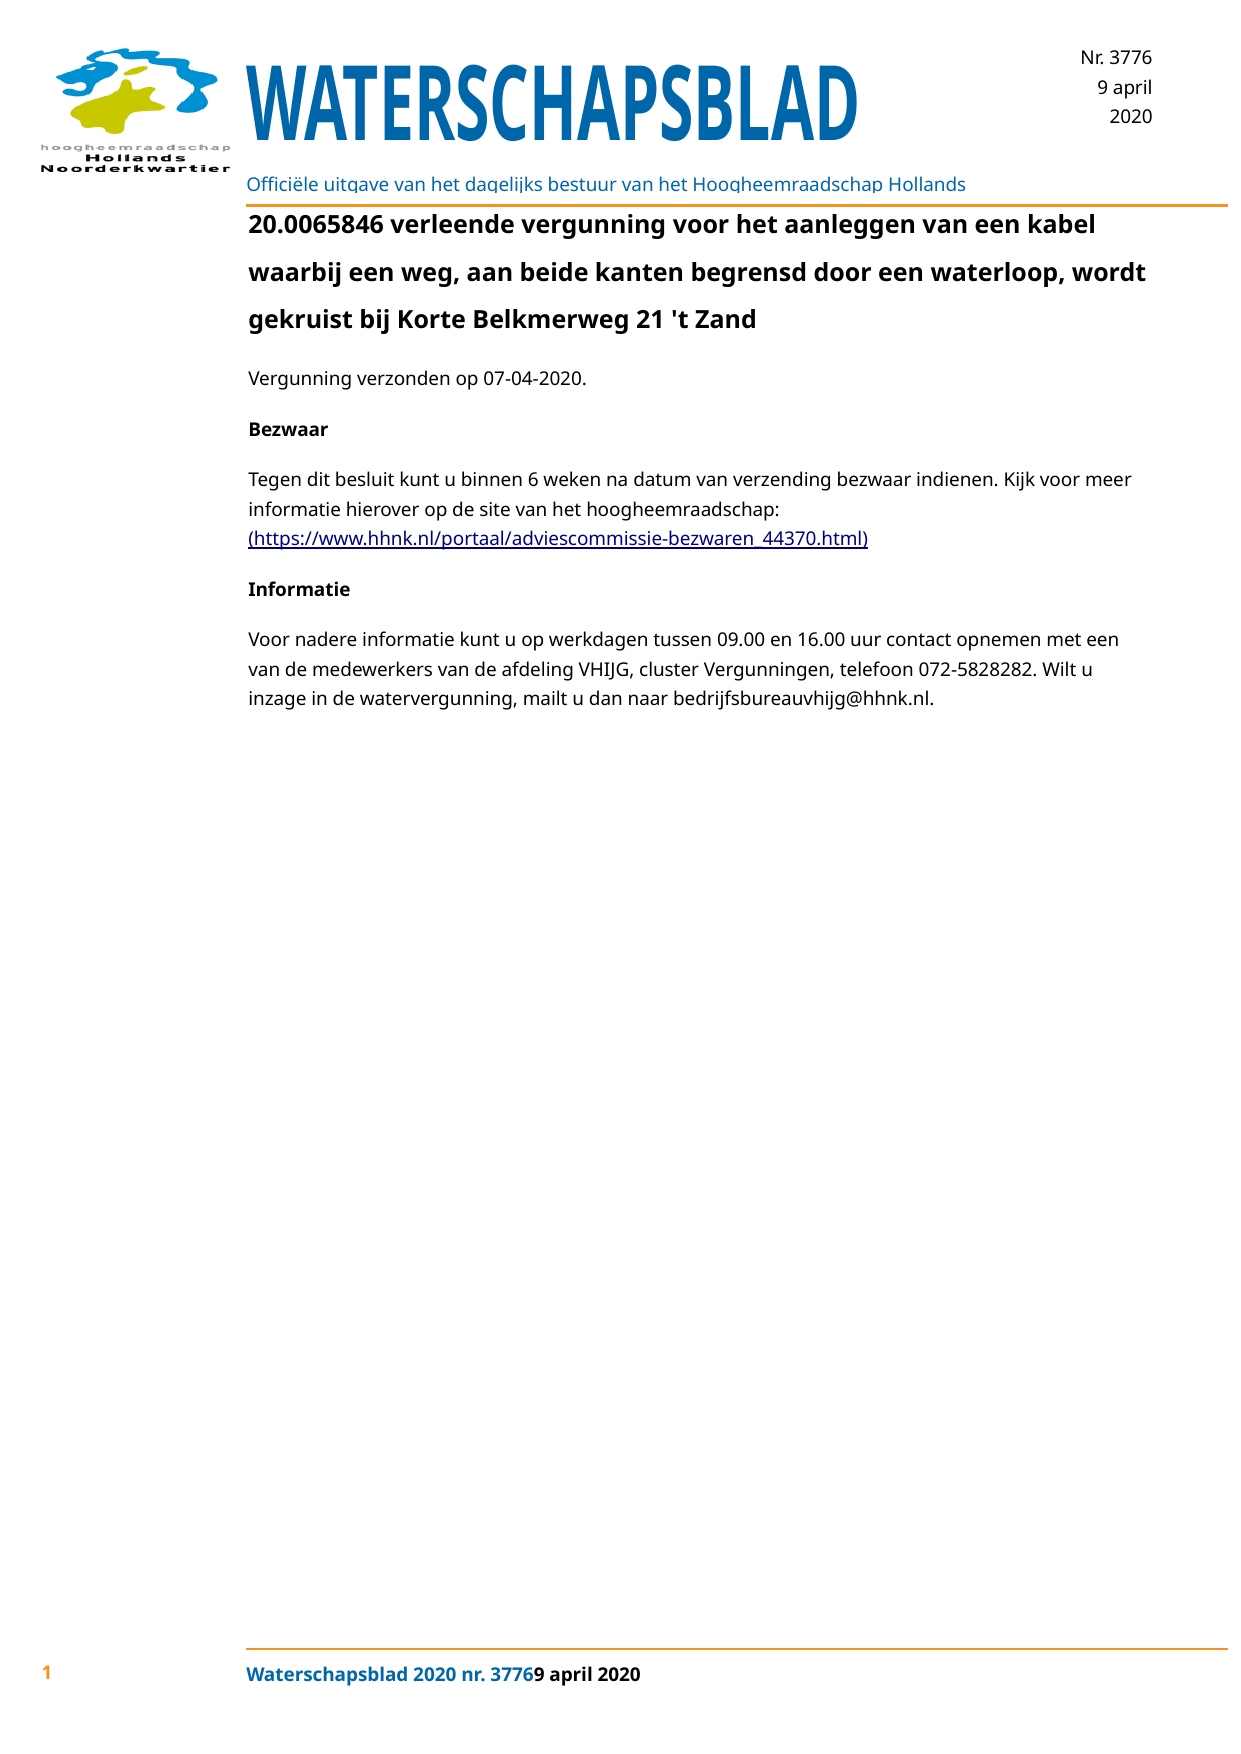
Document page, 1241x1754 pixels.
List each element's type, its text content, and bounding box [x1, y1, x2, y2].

text Vergunning verzonden op 07-04-2020. [248, 366, 1152, 391]
text 20.0065846 verleende vergunning voor het aanleggen van een kabel waarbij een weg, aan beide kanten begrensd door een waterloop, wordt gekruist bij Korte Belkmerweg 21 't Zand [248, 207, 1152, 336]
picture [41, 47, 231, 172]
text Tegen dit besluit kunt u binnen 6 weken na datum van verzending bezwaar indienen. Kijk voor meer informatie hierover op de site van het hoogheemraadschap: (https://www.hhnk.nl/portaal/adviescommissie-bezwaren_44370.html) [248, 466, 1152, 551]
text Informatie [248, 576, 1152, 602]
text Voor nadere informatie kunt u op werkdagen tussen 09.00 en 16.00 uur contact opnemen met een van de medewerkers van de afdeling VHIJG, cluster Vergunningen, telefoon 072-5828282. Wilt u inzage in de watervergunning, mailt u dan naar bedrijfsbureauvhijg@hhnk.nl. [248, 626, 1152, 711]
text Bezwaar [248, 416, 1152, 442]
